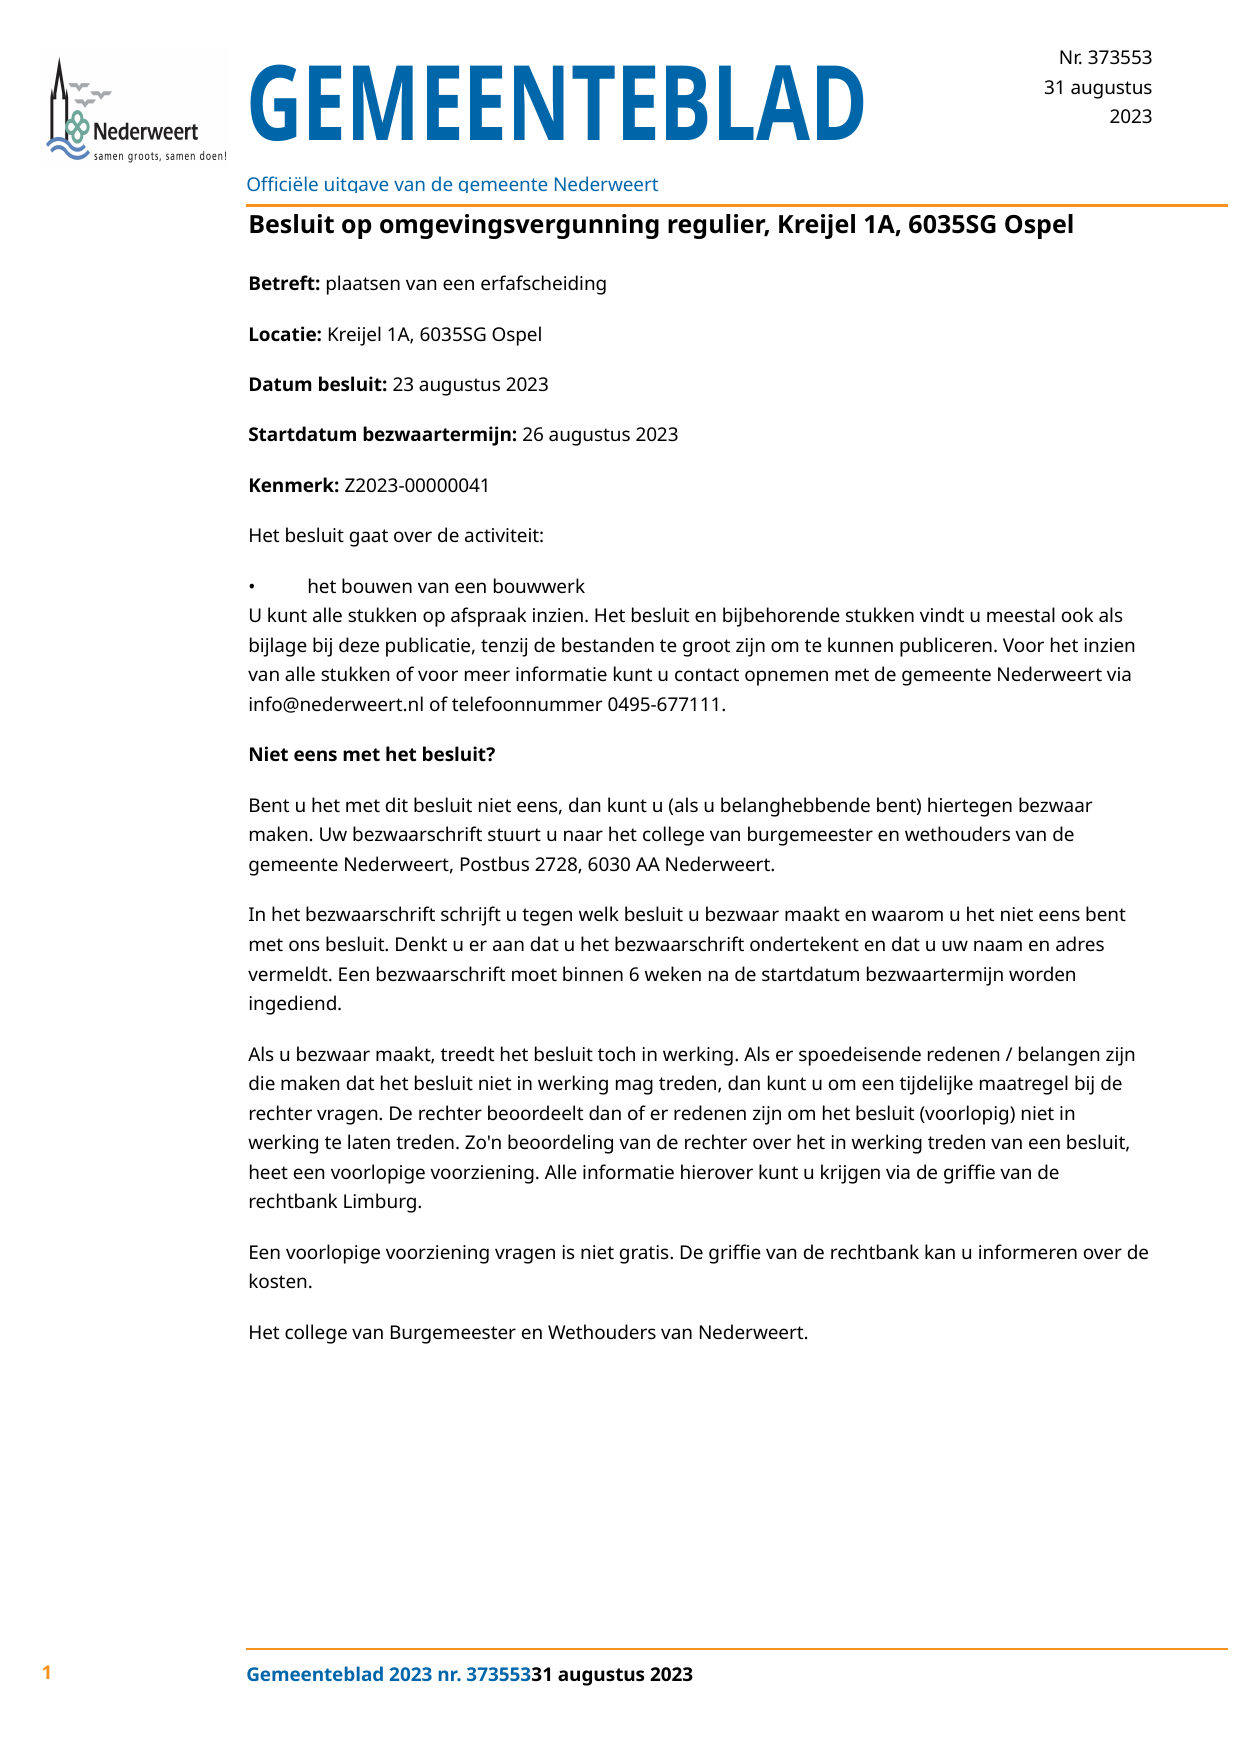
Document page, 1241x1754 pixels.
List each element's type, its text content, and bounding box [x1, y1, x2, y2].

text Locatie: Kreijel 1A, 6035SG Ospel [248, 321, 1152, 346]
text Betreft: plaatsen van een erfafscheiding [248, 270, 1152, 296]
picture [41, 47, 231, 172]
text Het college van Burgemeester en Wethouders van Nederweert. [248, 1319, 1152, 1345]
text Een voorlopige voorziening vragen is niet gratis. De griffie van de rechtbank kan u informeren over de kosten. [248, 1239, 1152, 1294]
text In het bezwaarschrift schrijft u tegen welk besluit u bezwaar maakt en waarom u het niet eens bent met ons besluit. Denkt u er aan dat u het bezwaarschrift ondertekent en dat u uw naam en adres vermeldt. Een bezwaarschrift moet binnen 6 weken na de startdatum bezwaartermijn worden ingediend. [248, 902, 1152, 1016]
text Als u bezwaar maakt, treedt het besluit toch in werking. Als er spoedeisende redenen / belangen zijn die maken dat het besluit niet in werking mag treden, dan kunt u om een tijdelijke maatregel bij de rechter vragen. De rechter beoordeelt dan of er redenen zijn om het besluit (voorlopig) niet in werking te laten treden. Zo'n beoordeling van de rechter over het in werking treden van een besluit, heet een voorlopige voorziening. Alle informatie hierover kunt u krijgen via de griffie van de rechtbank Limburg. [248, 1041, 1152, 1214]
list het bouwen van een bouwwerk [248, 573, 1152, 598]
text U kunt alle stukken op afspraak inzien. Het besluit en bijbehorende stukken vindt u meestal ook als bijlage bij deze publicatie, tenzij de bestanden te groot zijn om te kunnen publiceren. Voor het inzien van alle stukken of voor meer informatie kunt u contact opnemen met de gemeente Nederweert via info@nederweert.nl of telefoonnummer 0495-677111. [248, 602, 1152, 717]
text Kenmerk: Z2023-00000041 [248, 472, 1152, 498]
text Het besluit gaat over de activiteit: [248, 522, 1152, 548]
text Besluit op omgevingsvergunning regulier, Kreijel 1A, 6035SG Ospel [248, 207, 1152, 241]
text Startdatum bezwaartermijn: 26 augustus 2023 [248, 422, 1152, 447]
text Niet eens met het besluit? [248, 742, 1152, 767]
text Bent u het met dit besluit niet eens, dan kunt u (als u belanghebbende bent) hiertegen bezwaar maken. Uw bezwaarschrift stuurt u naar het college van burgemeester en wethouders van de gemeente Nederweert, Postbus 2728, 6030 AA Nederweert. [248, 792, 1152, 877]
text Datum besluit: 23 augustus 2023 [248, 371, 1152, 397]
